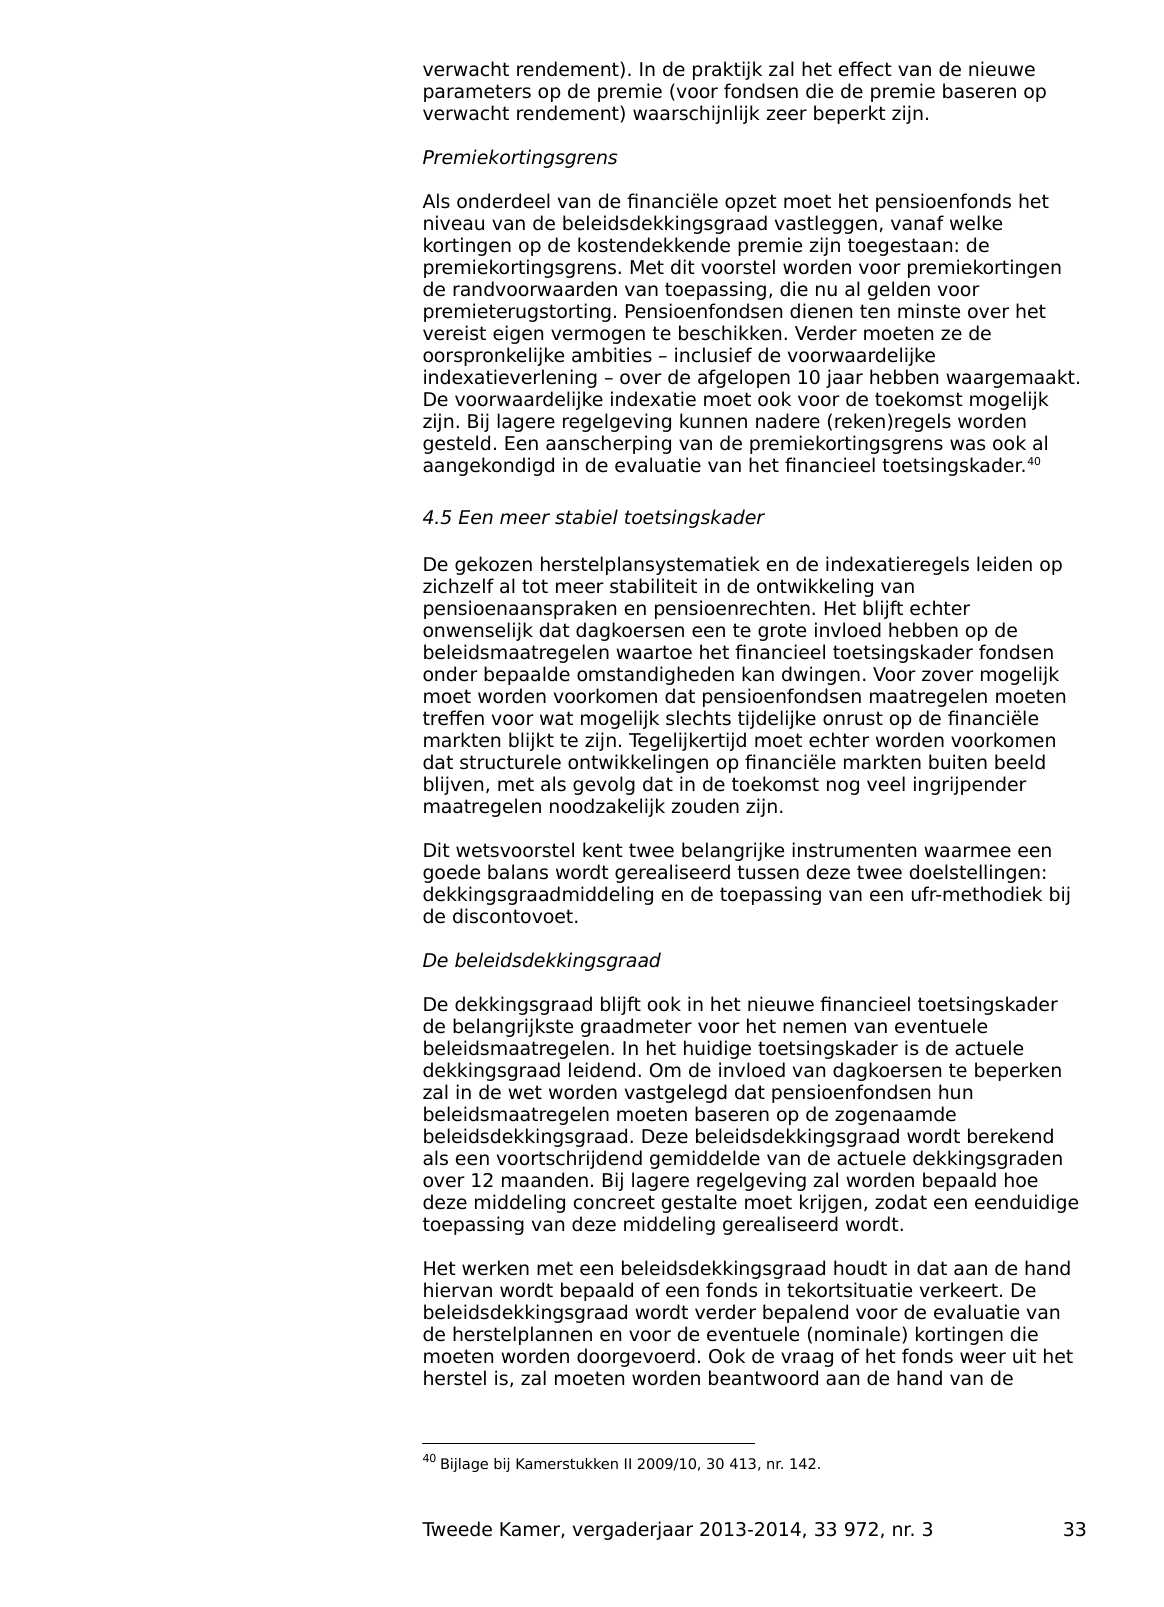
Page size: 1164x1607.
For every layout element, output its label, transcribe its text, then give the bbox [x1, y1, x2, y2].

subtitle De beleidsdekkingsgraad [422, 950, 1087, 972]
text Het werken met een beleidsdekkingsgraad houdt in dat aan de hand hiervan wordt bepaald of een fonds in tekortsituatie verkeert. De beleidsdekkingsgraad wordt verder bepalend voor de evaluatie van de herstelplannen en voor de eventuele (nominale) kortingen die moeten worden doorgevoerd. Ook de vraag of het fonds weer uit het herstel is, zal moeten worden beantwoord aan de hand van de [422, 1258, 1087, 1390]
subtitle 4.5 Een meer stabiel toetsingskader [422, 507, 1087, 529]
text De gekozen herstelplansystematiek en de indexatieregels leiden op zichzelf al tot meer stabiliteit in de ontwikkeling van pensioenaanspraken en pensioenrechten. Het blijft echter onwenselijk dat dagkoersen een te grote invloed hebben op de beleidsmaatregelen waartoe het financieel toetsingskader fondsen onder bepaalde omstandigheden kan dwingen. Voor zover mogelijk moet worden voorkomen dat pensioenfondsen maatregelen moeten treffen voor wat mogelijk slechts tijdelijke onrust op de financiële markten blijkt te zijn. Tegelijkertijd moet echter worden voorkomen dat structurele ontwikkelingen op financiële markten buiten beeld blijven, met als gevolg dat in de toekomst nog veel ingrijpender maatregelen noodzakelijk zouden zijn. [422, 554, 1087, 818]
text Als onderdeel van de financiële opzet moet het pensioenfonds het niveau van de beleidsdekkingsgraad vastleggen, vanaf welke kortingen op de kostendekkende premie zijn toegestaan: de premiekortingsgrens. Met dit voorstel worden voor premiekortingen de randvoorwaarden van toepassing, die nu al gelden voor premieterugstorting. Pensioenfondsen dienen ten minste over het vereist eigen vermogen te beschikken. Verder moeten ze de oorspronkelijke ambities – inclusief de voorwaardelijke indexatieverlening – over de afgelopen 10 jaar hebben waargemaakt. De voorwaardelijke indexatie moet ook voor de toekomst mogelijk zijn. Bij lagere regelgeving kunnen nadere (reken)regels worden gesteld. Een aanscherping van de premiekortingsgrens was ook al aangekondigd in de evaluatie van het financieel toetsingskader. [422, 191, 1087, 477]
text De dekkingsgraad blijft ook in het nieuwe financieel toetsingskader de belangrijkste graadmeter voor het nemen van eventuele beleidsmaatregelen. In het huidige toetsingskader is de actuele dekkingsgraad leidend. Om de invloed van dagkoersen te beperken zal in de wet worden vastgelegd dat pensioenfondsen hun beleidsmaatregelen moeten baseren op de zogenaamde beleidsdekkingsgraad. Deze beleidsdekkingsgraad wordt berekend als een voortschrijdend gemiddelde van de actuele dekkingsgraden over 12 maanden. Bij lagere regelgeving zal worden bepaald hoe deze middeling concreet gestalte moet krijgen, zodat een eenduidige toepassing van deze middeling gerealiseerd wordt. [422, 994, 1087, 1236]
subtitle Premiekortingsgrens [422, 147, 1087, 169]
text Bijlage bij Kamerstukken II 2009/10, 30 413, nr. 142. [422, 1452, 1087, 1474]
text Dit wetsvoorstel kent twee belangrijke instrumenten waarmee een goede balans wordt gerealiseerd tussen deze twee doelstellingen: dekkingsgraadmiddeling en de toepassing van een ufr-methodiek bij de discontovoet. [422, 840, 1087, 928]
text verwacht rendement). In de praktijk zal het effect van de nieuwe parameters op de premie (voor fondsen die de premie baseren op verwacht rendement) waarschijnlijk zeer beperkt zijn. [422, 59, 1087, 125]
